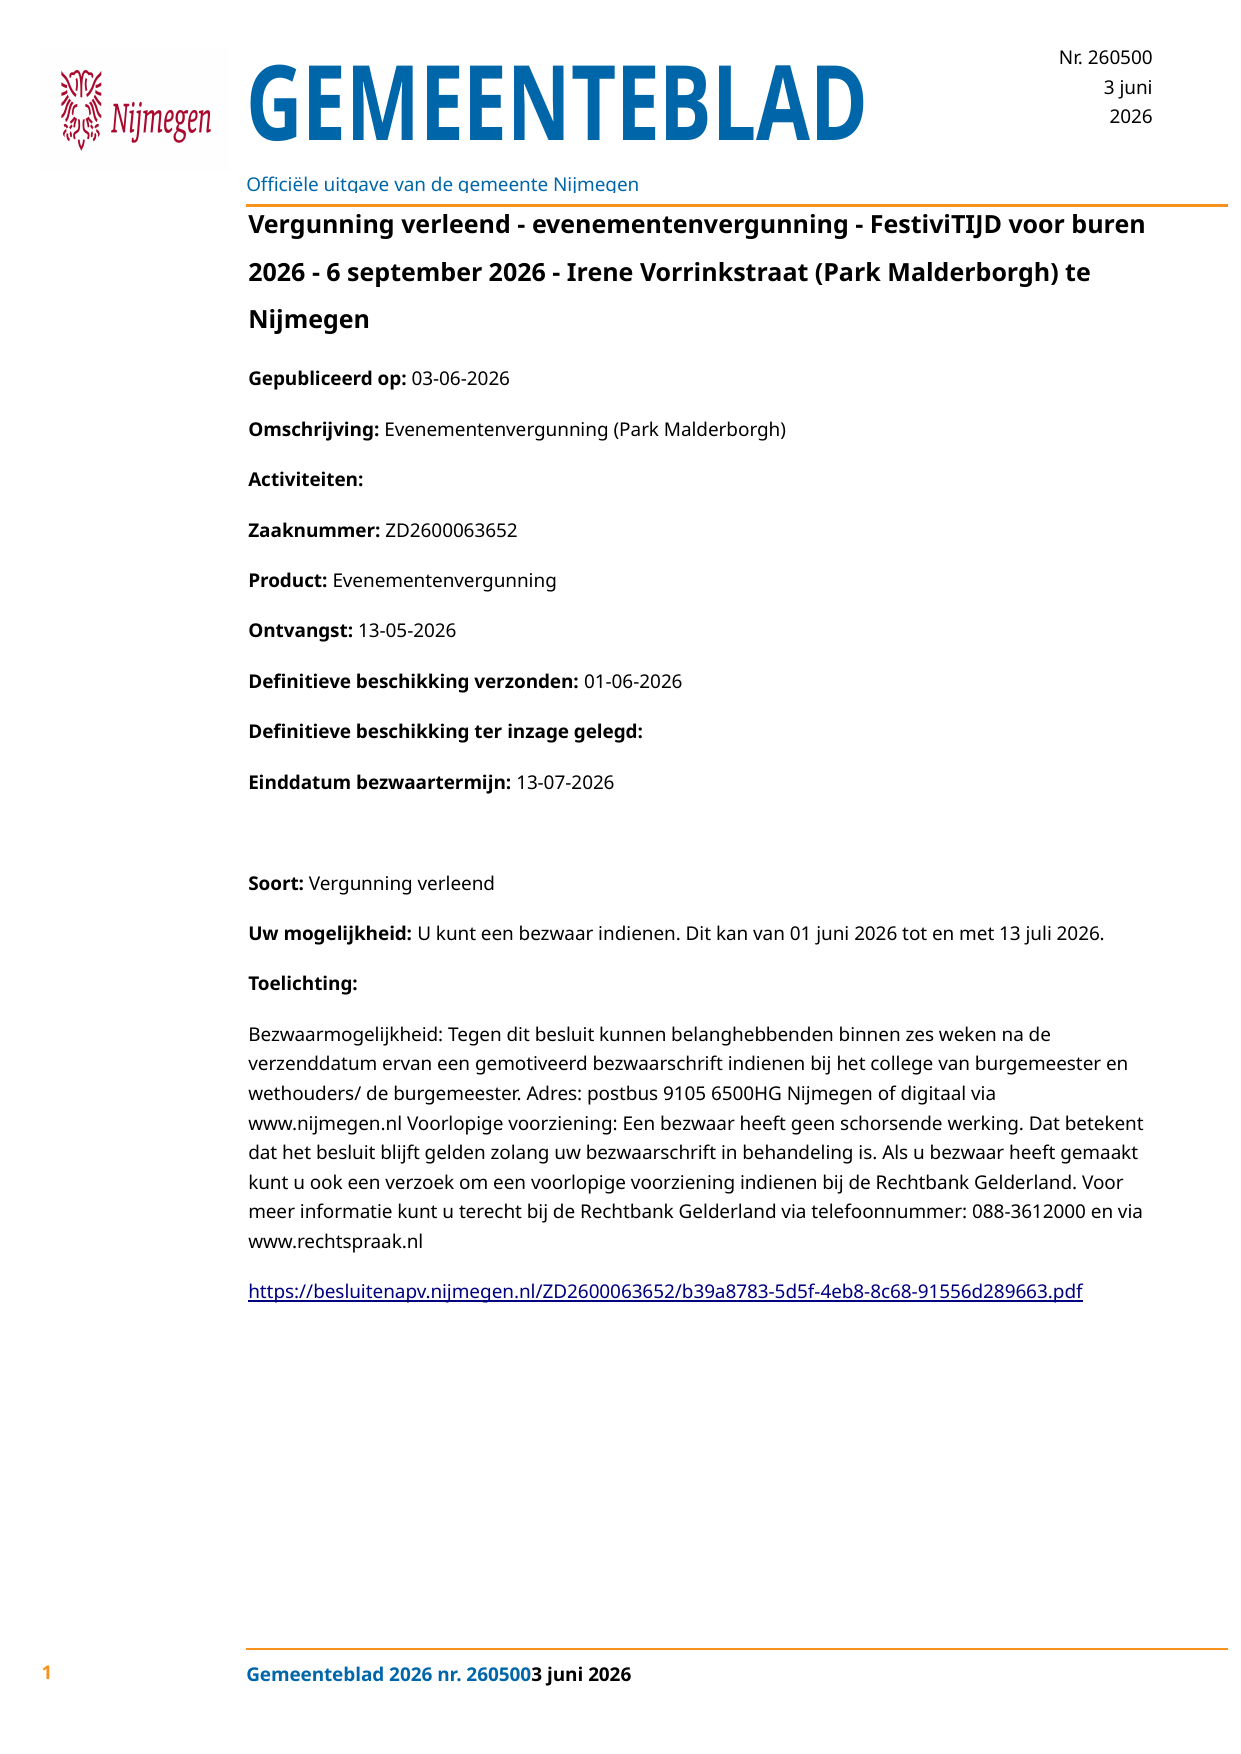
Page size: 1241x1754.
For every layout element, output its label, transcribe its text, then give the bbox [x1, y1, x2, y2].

text Zaaknummer: ZD2600063652 [248, 517, 1152, 542]
text Einddatum bezwaartermijn: 13-07-2026 [248, 769, 1152, 794]
text Definitieve beschikking verzonden: 01-06-2026 [248, 668, 1152, 694]
text Uw mogelijkheid: U kunt een bezwaar indienen. Dit kan van 01 juni 2026 tot en met 13 juli 2026. [248, 920, 1152, 946]
text Vergunning verleend - evenementenvergunning - FestiviTIJD voor buren 2026 - 6 september 2026 - Irene Vorrinkstraat (Park Malderborgh) te Nijmegen [248, 207, 1152, 336]
text Definitieve beschikking ter inzage gelegd: [248, 718, 1152, 744]
text Activiteiten: [248, 466, 1152, 492]
text Omschrijving: Evenementenvergunning (Park Malderborgh) [248, 416, 1152, 442]
text https://besluitenapv.nijmegen.nl/ZD2600063652/b39a8783-5d5f-4eb8-8c68-91556d289663.pdf [248, 1278, 1152, 1304]
text Ontvangst: 13-05-2026 [248, 618, 1152, 643]
text Product: Evenementenvergunning [248, 567, 1152, 593]
picture [41, 47, 231, 172]
text Gepubliceerd op: 03-06-2026 [248, 366, 1152, 391]
text Toelichting: [248, 971, 1152, 996]
text Bezwaarmogelijkheid: Tegen dit besluit kunnen belanghebbenden binnen zes weken na de verzenddatum ervan een gemotiveerd bezwaarschrift indienen bij het college van burgemeester en wethouders/ de burgemeester. Adres: postbus 9105 6500HG Nijmegen of digitaal via www.nijmegen.nl Voorlopige voorziening: Een bezwaar heeft geen schorsende werking. Dat betekent dat het besluit blijft gelden zolang uw bezwaarschrift in behandeling is. Als u bezwaar heeft gemaakt kunt u ook een verzoek om een voorlopige voorziening indienen bij de Rechtbank Gelderland. Voor meer informatie kunt u terecht bij de Rechtbank Gelderland via telefoonnummer: 088-3612000 en via www.rechtspraak.nl [248, 1021, 1152, 1254]
text Soort: Vergunning verleend [248, 870, 1152, 895]
